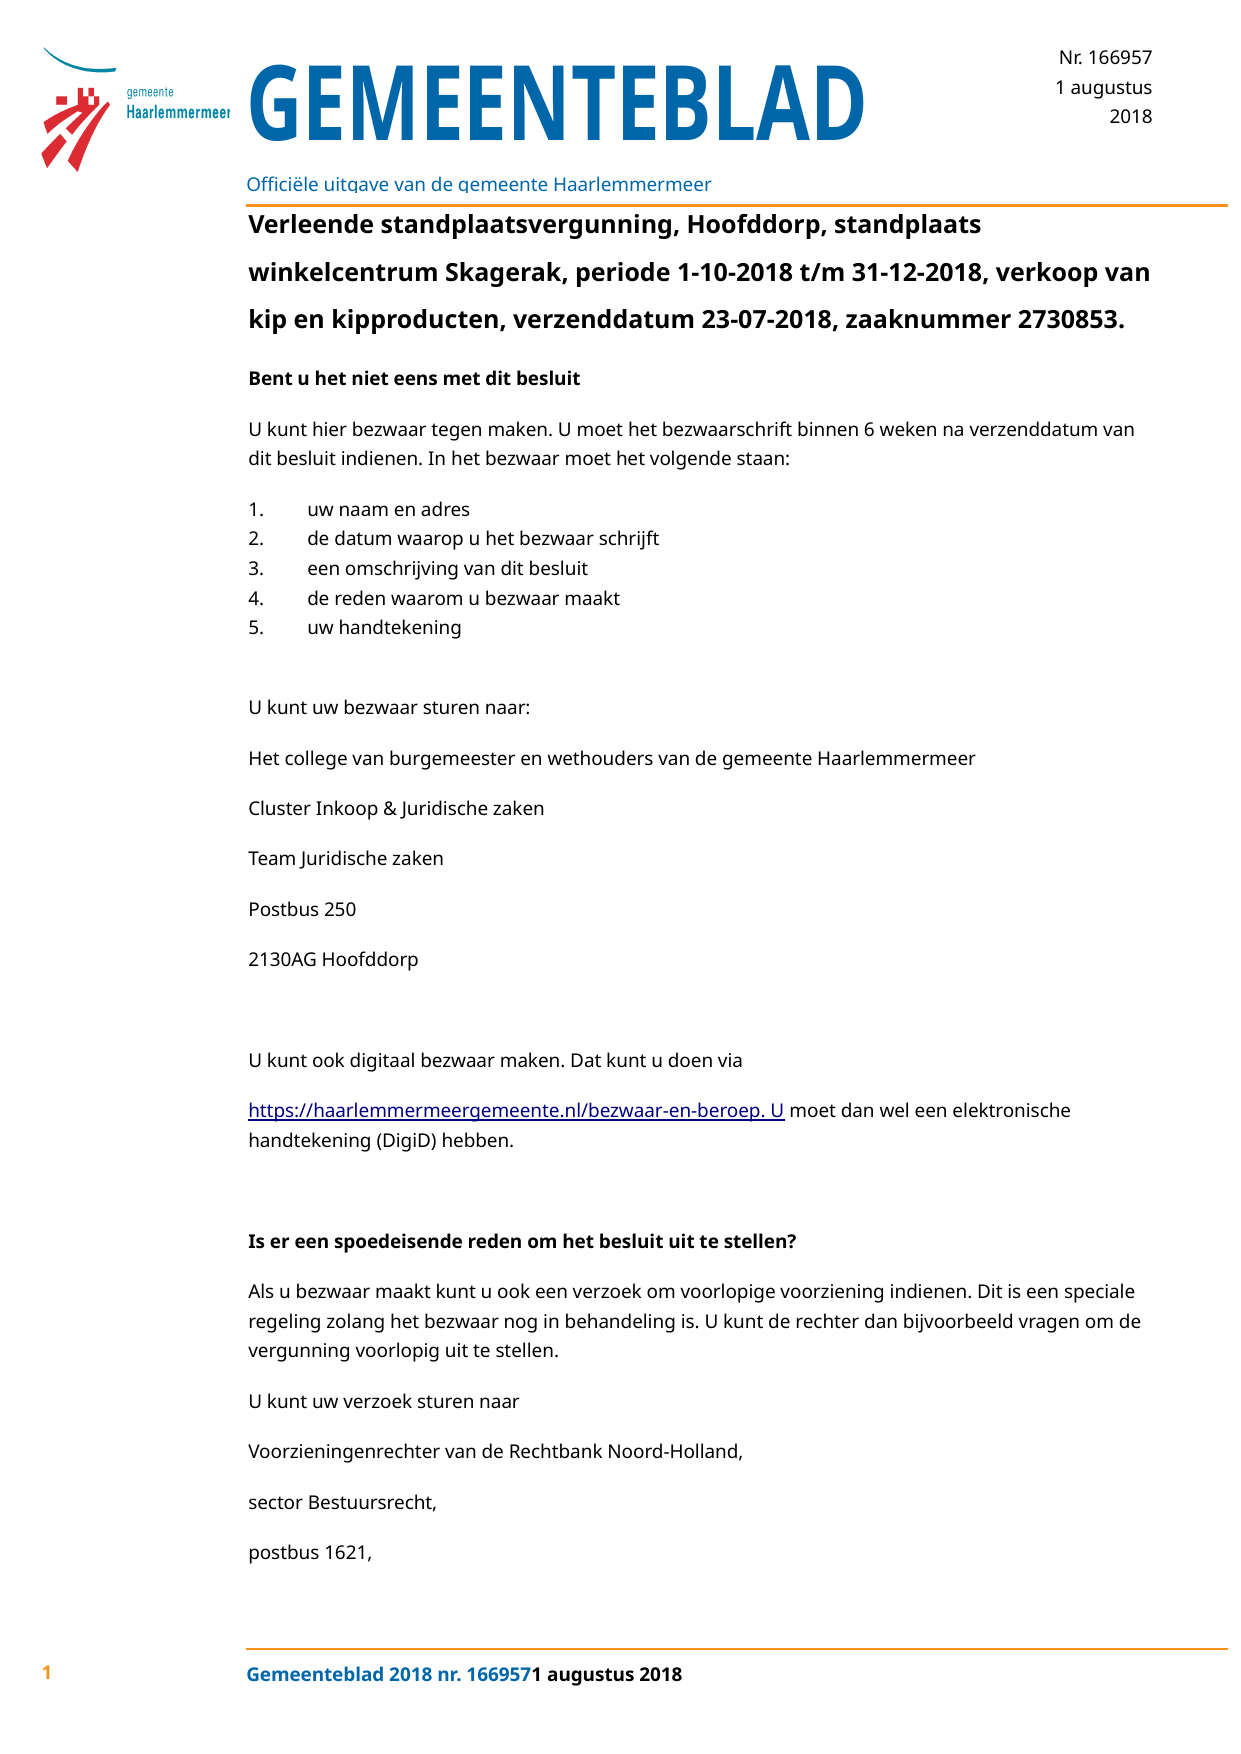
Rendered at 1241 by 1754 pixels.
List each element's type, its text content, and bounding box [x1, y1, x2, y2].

text U kunt uw bezwaar sturen naar: [248, 694, 1152, 720]
text Bent u het niet eens met dit besluit [248, 366, 1152, 391]
list de reden waarom u bezwaar maakt [248, 585, 1152, 610]
text 2130AG Hoofddorp [248, 946, 1152, 972]
text Als u bezwaar maakt kunt u ook een verzoek om voorlopige voorziening indienen. Dit is een speciale regeling zolang het bezwaar nog in behandeling is. U kunt de rechter dan bijvoorbeeld vragen om de vergunning voorlopig uit te stellen. [248, 1278, 1152, 1363]
text https://haarlemmermeergemeente.nl/bezwaar-en-beroep. U moet dan wel een elektronische handtekening (DigiD) hebben. [248, 1098, 1152, 1153]
text Team Juridische zaken [248, 846, 1152, 871]
list uw naam en adres [248, 496, 1152, 522]
text postbus 1621, [248, 1539, 1152, 1565]
text U kunt uw verzoek sturen naar [248, 1388, 1152, 1414]
text Cluster Inkoop & Juridische zaken [248, 795, 1152, 821]
list uw handtekening [248, 614, 1152, 640]
list de datum waarop u het bezwaar schrijft [248, 526, 1152, 551]
text Is er een spoedeisende reden om het besluit uit te stellen? [248, 1228, 1152, 1254]
text Voorzieningenrechter van de Rechtbank Noord-Holland, [248, 1438, 1152, 1464]
picture [41, 47, 231, 172]
text Verleende standplaatsvergunning, Hoofddorp, standplaats winkelcentrum Skagerak, periode 1-10-2018 t/m 31-12-2018, verkoop van kip en kipproducten, verzenddatum 23-07-2018, zaaknummer 2730853. [248, 207, 1152, 336]
text sector Bestuursrecht, [248, 1489, 1152, 1514]
text U kunt ook digitaal bezwaar maken. Dat kunt u doen via [248, 1047, 1152, 1073]
text Het college van burgemeester en wethouders van de gemeente Haarlemmermeer [248, 745, 1152, 770]
text U kunt hier bezwaar tegen maken. U moet het bezwaarschrift binnen 6 weken na verzenddatum van dit besluit indienen. In het bezwaar moet het volgende staan: [248, 416, 1152, 471]
text Postbus 250 [248, 896, 1152, 922]
list een omschrijving van dit besluit [248, 555, 1152, 581]
